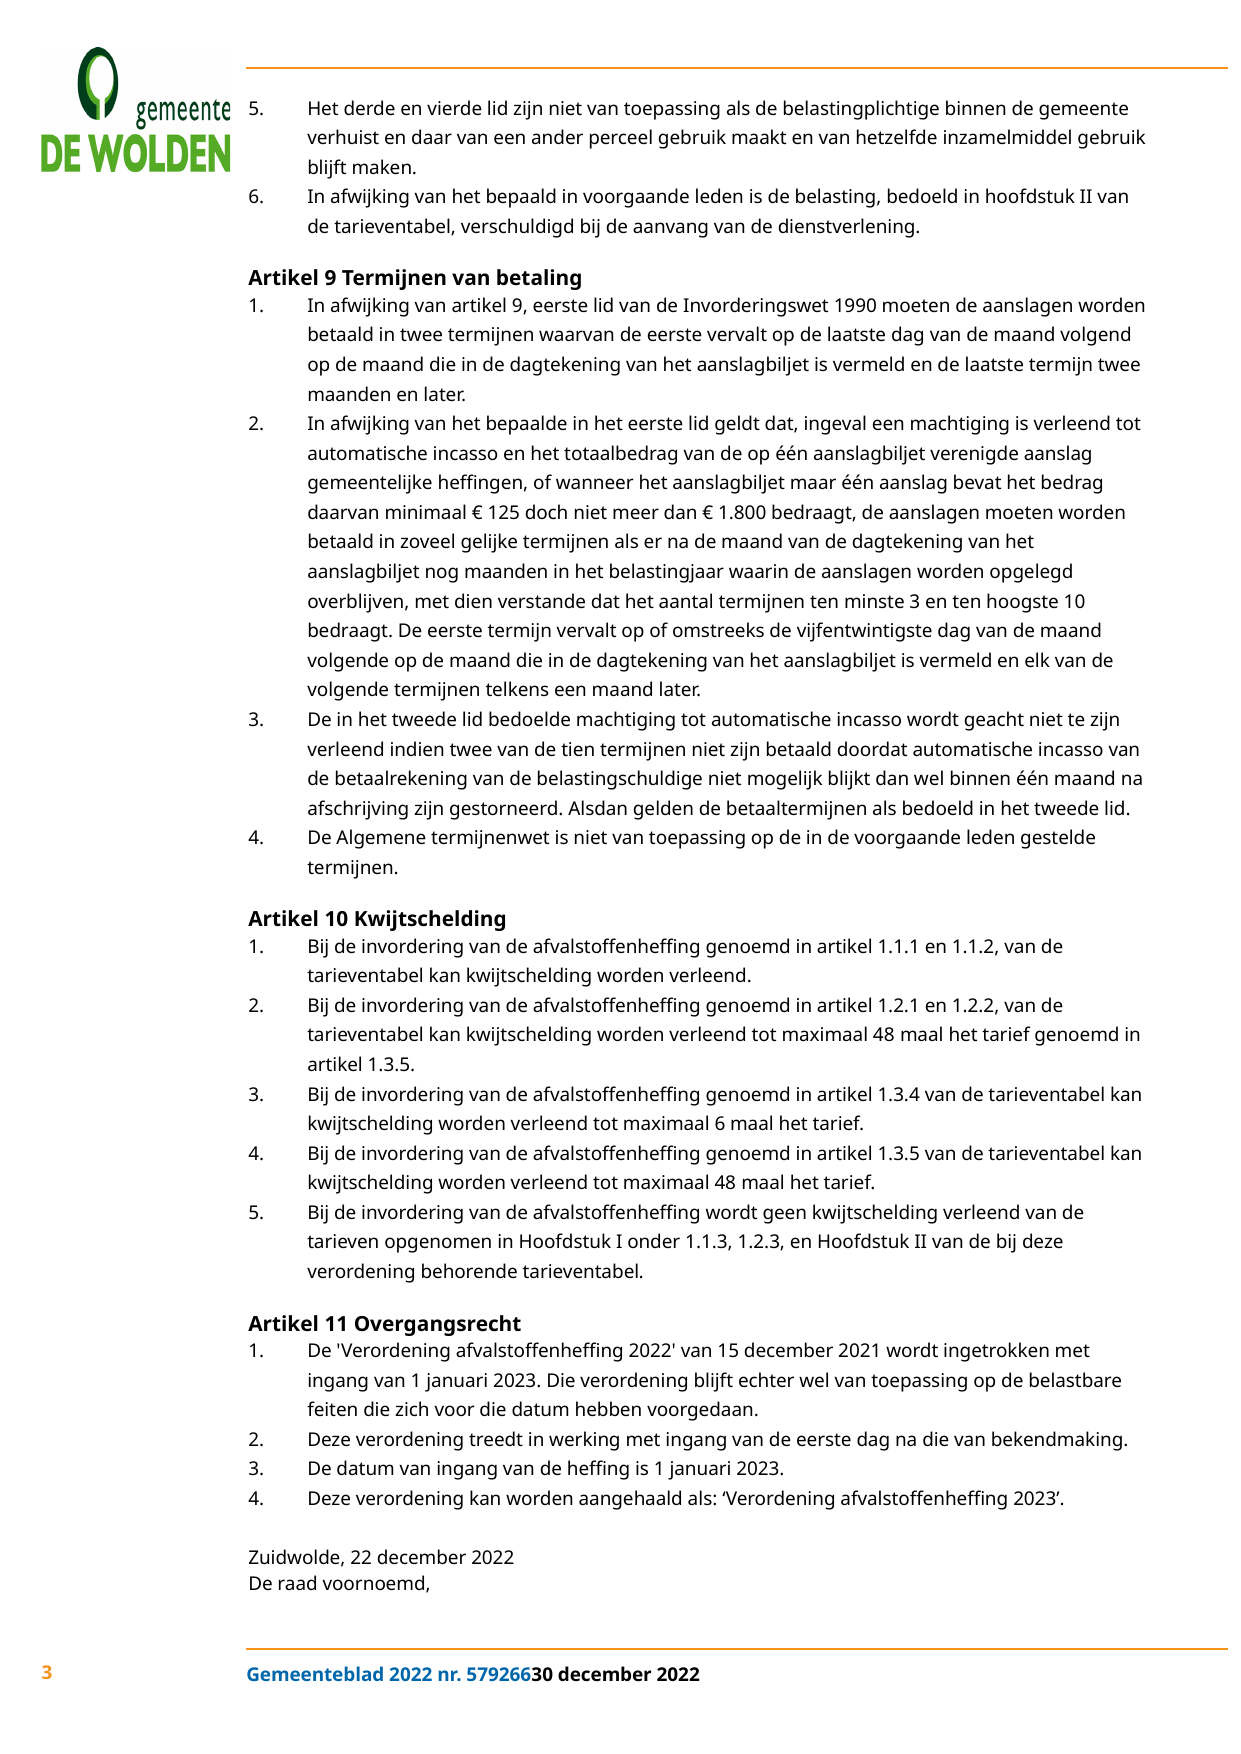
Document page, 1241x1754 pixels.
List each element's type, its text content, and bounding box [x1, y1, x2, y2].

list In afwijking van het bepaalde in het eerste lid geldt dat, ingeval een machtiging is verleend tot automatische incasso en het totaalbedrag van de op één aanslagbiljet verenigde aanslag gemeentelijke heffingen, of wanneer het aanslagbiljet maar één aanslag bevat het bedrag daarvan minimaal € 125 doch niet meer dan € 1.800 bedraagt, de aanslagen moeten worden betaald in zoveel gelijke termijnen als er na de maand van de dagtekening van het aanslagbiljet nog maanden in het belastingjaar waarin de aanslagen worden opgelegd overblijven, met dien verstande dat het aantal termijnen ten minste 3 en ten hoogste 10 bedraagt. De eerste termijn vervalt op of omstreeks de vijfentwintigste dag van de maand volgende op de maand die in de dagtekening van het aanslagbiljet is vermeld en elk van de volgende termijnen telkens een maand later. [248, 410, 1152, 702]
text De raad voornoemd, [248, 1570, 1152, 1596]
list De in het tweede lid bedoelde machtiging tot automatische incasso wordt geacht niet te zijn verleend indien twee van de tien termijnen niet zijn betaald doordat automatische incasso van de betaalrekening van de belastingschuldige niet mogelijk blijkt dan wel binnen één maand na afschrijving zijn gestorneerd. Alsdan gelden de betaaltermijnen als bedoeld in het tweede lid. [248, 706, 1152, 821]
list Het derde en vierde lid zijn niet van toepassing als de belastingplichtige binnen de gemeente verhuist en daar van een ander perceel gebruik maakt en van hetzelfde inzamelmiddel gebruik blijft maken. [248, 95, 1152, 180]
list Bij de invordering van de afvalstoffenheffing genoemd in artikel 1.3.4 van de tarieventabel kan kwijtschelding worden verleend tot maximaal 6 maal het tarief. [248, 1081, 1152, 1136]
list In afwijking van het bepaald in voorgaande leden is de belasting, bedoeld in hoofdstuk II van de tarieventabel, verschuldigd bij de aanvang van de dienstverlening. [248, 183, 1152, 239]
list Bij de invordering van de afvalstoffenheffing genoemd in artikel 1.1.1 en 1.1.2, van de tarieventabel kan kwijtschelding worden verleend. [248, 933, 1152, 988]
list In afwijking van artikel 9, eerste lid van de Invorderingswet 1990 moeten de aanslagen worden betaald in twee termijnen waarvan de eerste vervalt op de laatste dag van de maand volgend op de maand die in de dagtekening van het aanslagbiljet is vermeld en de laatste termijn twee maanden en later. [248, 292, 1152, 406]
text Artikel 9 Termijnen van betaling [248, 263, 1152, 292]
text Zuidwolde, 22 december 2022 [248, 1544, 1152, 1570]
text Artikel 10 Kwijtschelding [248, 904, 1152, 933]
list De datum van ingang van de heffing is 1 januari 2023. [248, 1456, 1152, 1481]
list Deze verordening kan worden aangehaald als: ‘Verordening afvalstoffenheffing 2023’. [248, 1485, 1152, 1511]
list De Algemene termijnenwet is niet van toepassing op de in de voorgaande leden gestelde termijnen. [248, 824, 1152, 880]
list Bij de invordering van de afvalstoffenheffing genoemd in artikel 1.2.1 en 1.2.2, van de tarieventabel kan kwijtschelding worden verleend tot maximaal 48 maal het tarief genoemd in artikel 1.3.5. [248, 992, 1152, 1077]
text Artikel 11 Overgangsrecht [248, 1309, 1152, 1337]
list De 'Verordening afvalstoffenheffing 2022' van 15 december 2021 wordt ingetrokken met ingang van 1 januari 2023. Die verordening blijft echter wel van toepassing op de belastbare feiten die zich voor die datum hebben voorgedaan. [248, 1337, 1152, 1422]
list Deze verordening treedt in werking met ingang van de eerste dag na die van bekendmaking. [248, 1426, 1152, 1452]
list Bij de invordering van de afvalstoffenheffing wordt geen kwijtschelding verleend van de tarieven opgenomen in Hoofdstuk I onder 1.1.3, 1.2.3, en Hoofdstuk II van de bij deze verordening behorende tarieventabel. [248, 1199, 1152, 1284]
picture [41, 47, 231, 172]
list Bij de invordering van de afvalstoffenheffing genoemd in artikel 1.3.5 van de tarieventabel kan kwijtschelding worden verleend tot maximaal 48 maal het tarief. [248, 1140, 1152, 1195]
